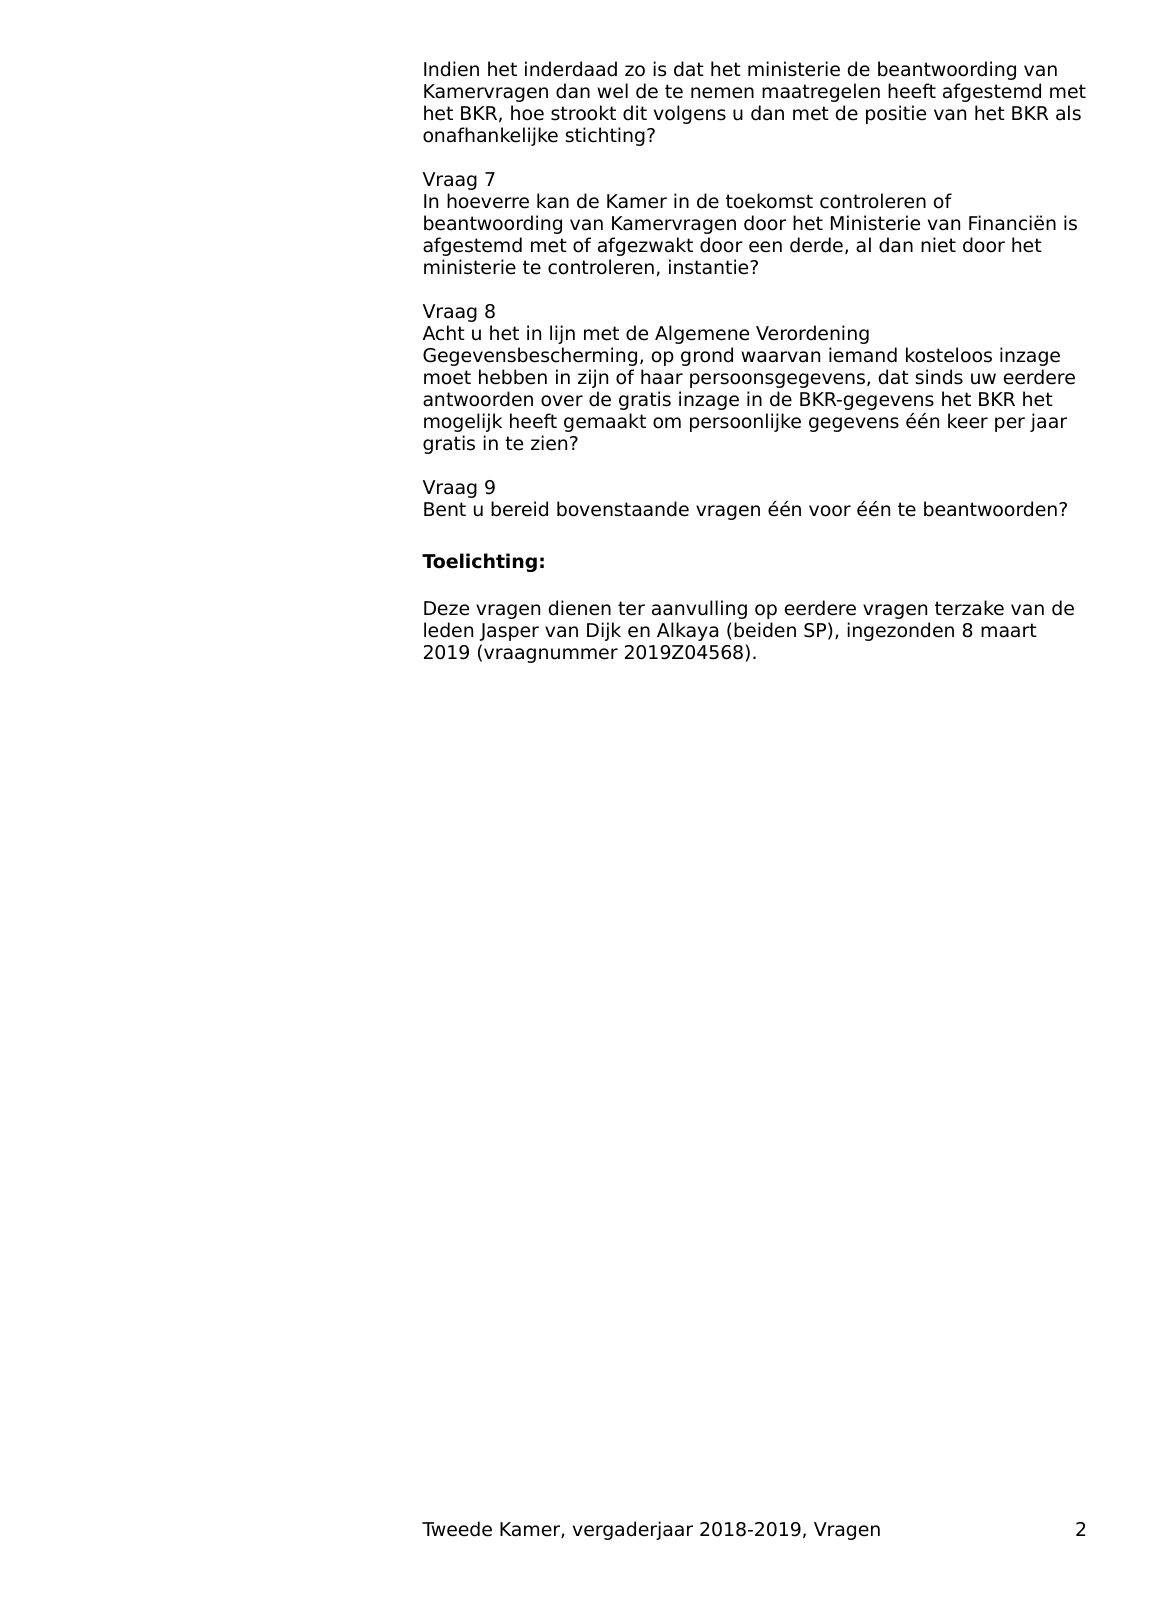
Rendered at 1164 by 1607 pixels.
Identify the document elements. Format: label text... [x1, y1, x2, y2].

text Vraag 9 [422, 477, 1087, 499]
text Indien het inderdaad zo is dat het ministerie de beantwoording van Kamervragen dan wel de te nemen maatregelen heeft afgestemd met het BKR, hoe strookt dit volgens u dan met de positie van het BKR als onafhankelijke stichting? [422, 59, 1087, 147]
text Vraag 7 [422, 169, 1087, 191]
text Deze vragen dienen ter aanvulling op eerdere vragen terzake van de leden Jasper van Dijk en Alkaya (beiden SP), ingezonden 8 maart 2019 (vraagnummer 2019Z04568). [422, 598, 1087, 664]
subtitle Toelichting: [422, 551, 1087, 573]
text Bent u bereid bovenstaande vragen één voor één te beantwoorden? [422, 499, 1087, 521]
text In hoeverre kan de Kamer in de toekomst controleren of beantwoording van Kamervragen door het Ministerie van Financiën is afgestemd met of afgezwakt door een derde, al dan niet door het ministerie te controleren, instantie? [422, 191, 1087, 279]
text Vraag 8 [422, 301, 1087, 323]
text Acht u het in lijn met de Algemene Verordening Gegevensbescherming, op grond waarvan iemand kosteloos inzage moet hebben in zijn of haar persoonsgegevens, dat sinds uw eerdere antwoorden over de gratis inzage in de BKR-gegevens het BKR het mogelijk heeft gemaakt om persoonlijke gegevens één keer per jaar gratis in te zien? [422, 323, 1087, 455]
